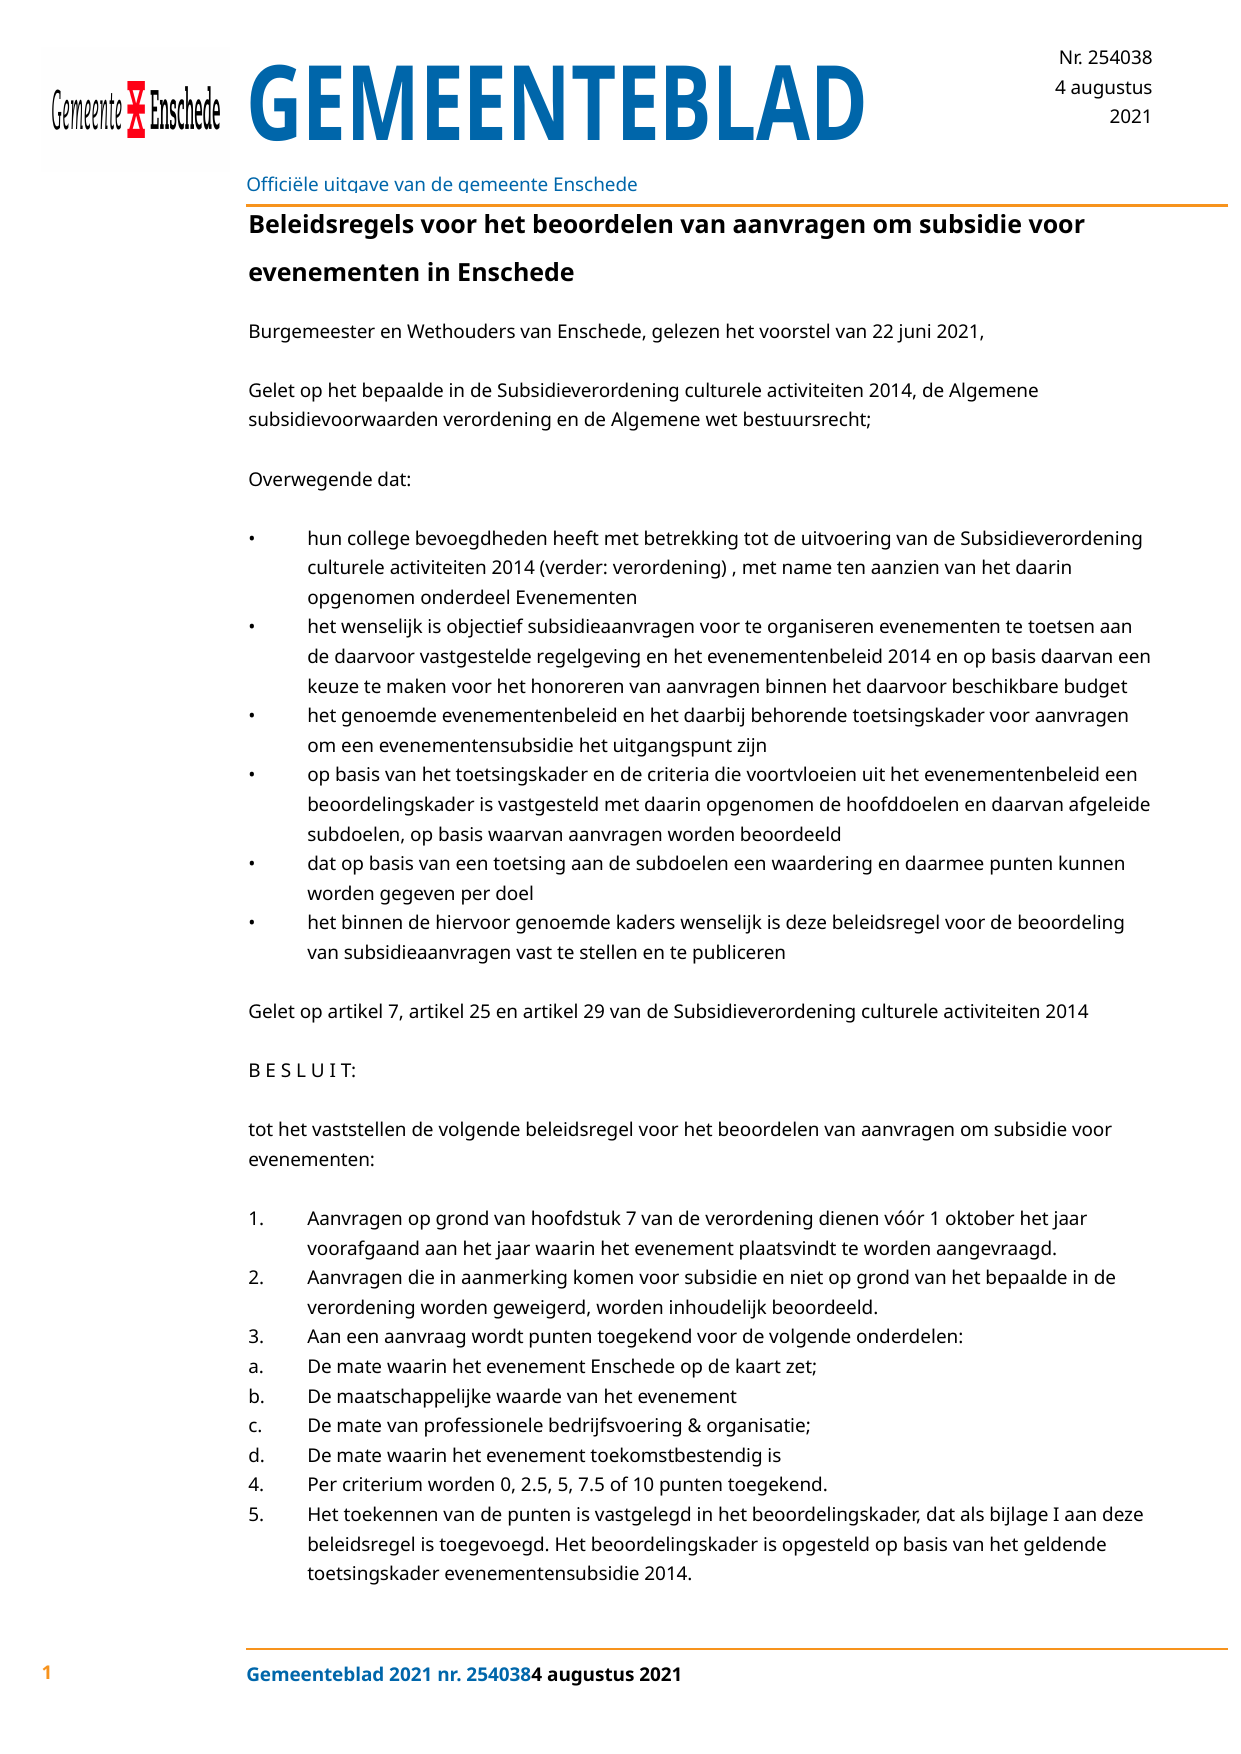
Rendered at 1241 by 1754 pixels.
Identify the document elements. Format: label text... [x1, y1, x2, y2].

text Beleidsregels voor het beoordelen van aanvragen om subsidie voor evenementen in Enschede [248, 207, 1152, 288]
text Gelet op artikel 7, artikel 25 en artikel 29 van de Subsidieverordening culturele activiteiten 2014 [248, 998, 1152, 1024]
list De mate van professionele bedrijfsvoering & organisatie; [248, 1412, 1152, 1438]
list dat op basis van een toetsing aan de subdoelen een waardering en daarmee punten kunnen worden gegeven per doel [248, 850, 1152, 906]
picture [41, 47, 231, 172]
list De mate waarin het evenement Enschede op de kaart zet; [248, 1353, 1152, 1379]
list hun college bevoegdheden heeft met betrekking tot de uitvoering van de Subsidieverordening culturele activiteiten 2014 (verder: verordening) , met name ten aanzien van het daarin opgenomen onderdeel Evenementen [248, 525, 1152, 610]
list De maatschappelijke waarde van het evenement [248, 1383, 1152, 1409]
list De mate waarin het evenement toekomstbestendig is [248, 1442, 1152, 1468]
list het genoemde evenementenbeleid en het daarbij behorende toetsingskader voor aanvragen om een evenementensubsidie het uitgangspunt zijn [248, 702, 1152, 758]
list Aanvragen op grond van hoofdstuk 7 van de verordening dienen vóór 1 oktober het jaar voorafgaand aan het jaar waarin het evenement plaatsvindt te worden aangevraagd. [248, 1205, 1152, 1261]
list op basis van het toetsingskader en de criteria die voortvloeien uit het evenementenbeleid een beoordelingskader is vastgesteld met daarin opgenomen de hoofddoelen en daarvan afgeleide subdoelen, op basis waarvan aanvragen worden beoordeeld [248, 762, 1152, 847]
list Per criterium worden 0, 2.5, 5, 7.5 of 10 punten toegekend. [248, 1472, 1152, 1497]
list Aan een aanvraag wordt punten toegekend voor de volgende onderdelen: [248, 1324, 1152, 1349]
text Burgemeester en Wethouders van Enschede, gelezen het voorstel van 22 juni 2021, [248, 318, 1152, 344]
text B E S L U I T: [248, 1057, 1152, 1083]
list het wenselijk is objectief subsidieaanvragen voor te organiseren evenementen te toetsen aan de daarvoor vastgestelde regelgeving en het evenementenbeleid 2014 en op basis daarvan een keuze te maken voor het honoreren van aanvragen binnen het daarvoor beschikbare budget [248, 614, 1152, 699]
text Overwegende dat: [248, 466, 1152, 492]
list Aanvragen die in aanmerking komen voor subsidie en niet op grond van het bepaalde in de verordening worden geweigerd, worden inhoudelijk beoordeeld. [248, 1264, 1152, 1320]
list het binnen de hiervoor genoemde kaders wenselijk is deze beleidsregel voor de beoordeling van subsidieaanvragen vast te stellen en te publiceren [248, 909, 1152, 965]
list Het toekennen van de punten is vastgelegd in het beoordelingskader, dat als bijlage I aan deze beleidsregel is toegevoegd. Het beoordelingskader is opgesteld op basis van het geldende toetsingskader evenementensubsidie 2014. [248, 1501, 1152, 1586]
text tot het vaststellen de volgende beleidsregel voor het beoordelen van aanvragen om subsidie voor evenementen: [248, 1117, 1152, 1172]
text Gelet op het bepaalde in de Subsidieverordening culturele activiteiten 2014, de Algemene subsidievoorwaarden verordening en de Algemene wet bestuursrecht; [248, 377, 1152, 432]
